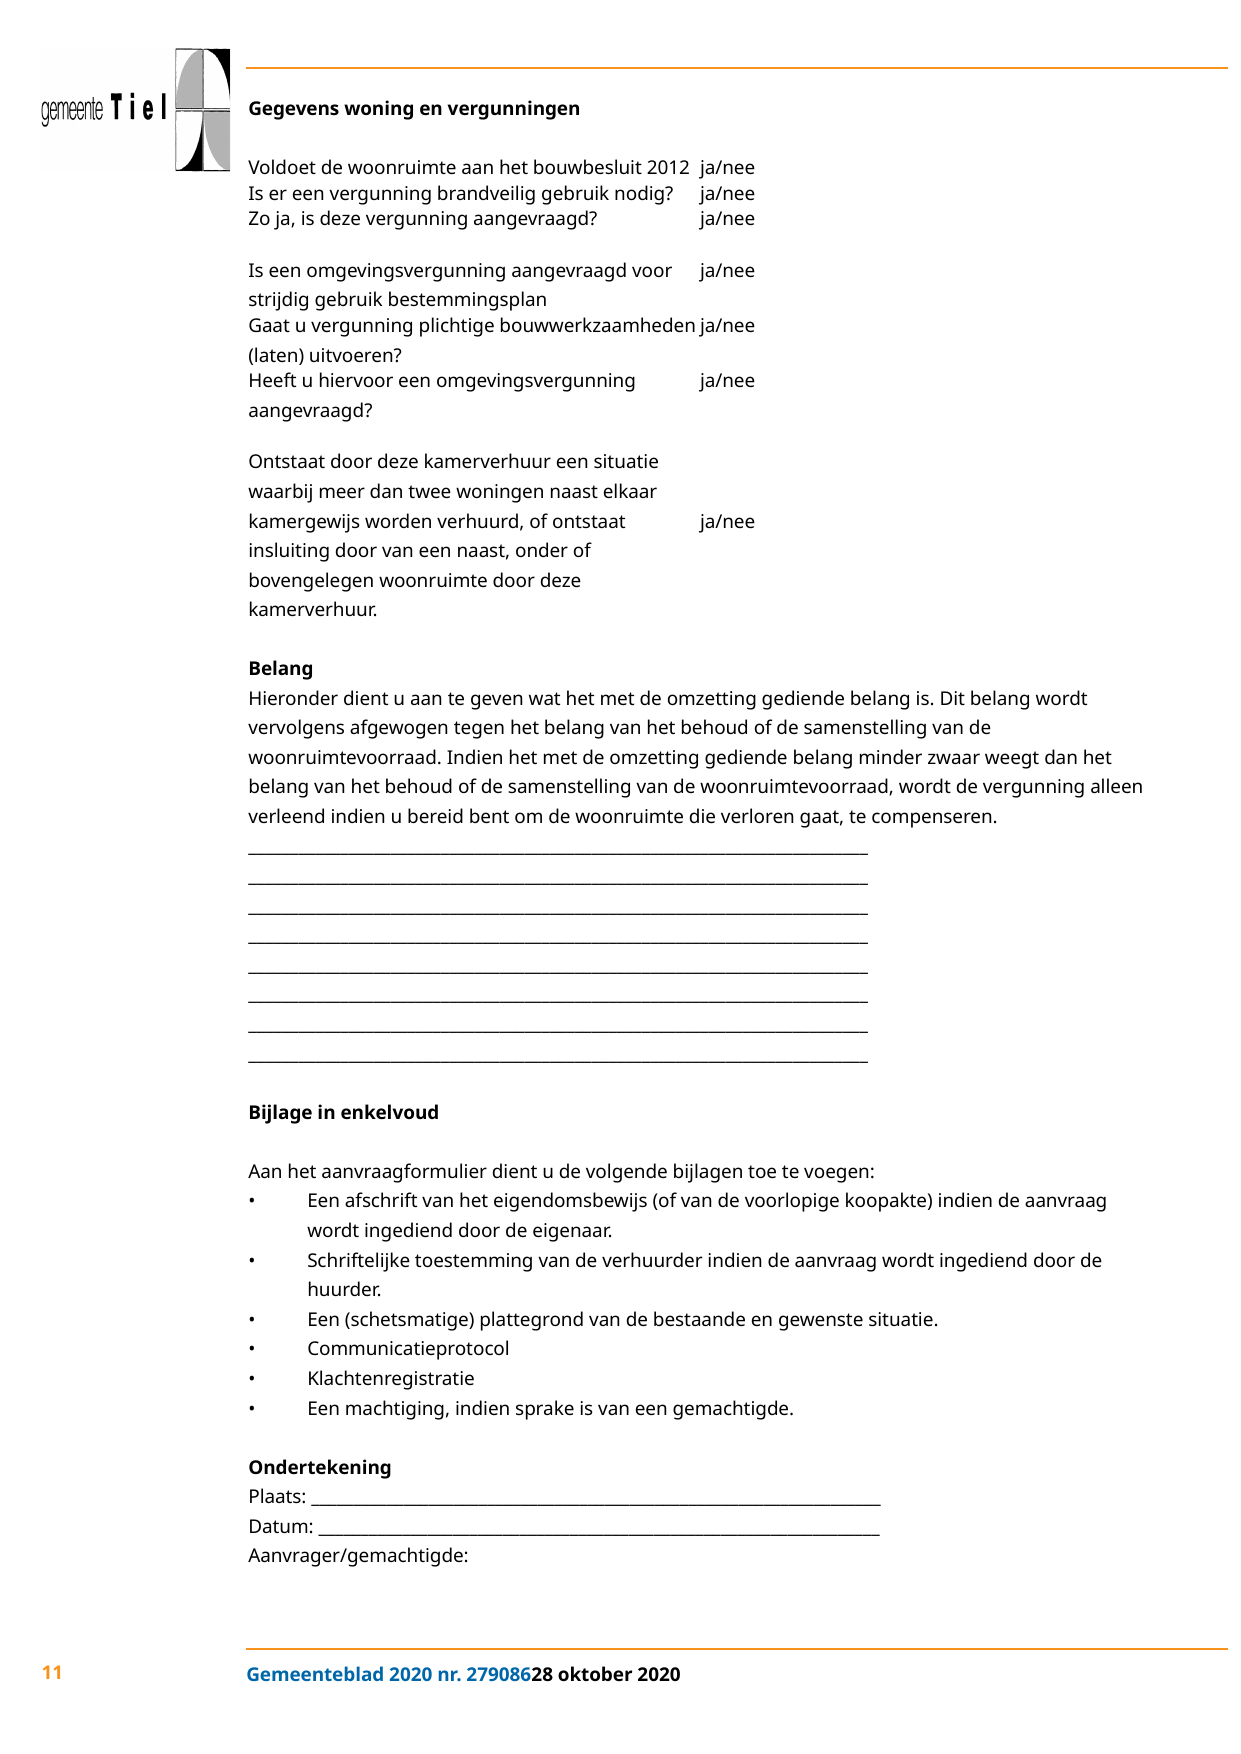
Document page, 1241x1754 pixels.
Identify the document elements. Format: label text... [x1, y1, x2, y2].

text Belang [248, 655, 1152, 681]
table_cell Ontstaat door deze kamerverhuur een situatie waarbij meer dan twee woningen naast elkaar kamergewijs worden verhuurd, of ontstaat insluiting door van een naast, onder of bovengelegen woonruimte door deze kamerverhuur. [248, 449, 700, 622]
table_header ja/nee [700, 154, 1152, 180]
text __________________________________________________________________________ [248, 892, 1152, 917]
text Gegevens woning en vergunningen [248, 95, 1152, 121]
list Een afschrift van het eigendomsbewijs (of van de voorlopige koopakte) indien de aanvraag wordt ingediend door de eigenaar. [248, 1188, 1152, 1243]
table_cell Gaat u vergunning plichtige bouwwerkzaamheden (laten) uitvoeren? [248, 312, 700, 368]
text __________________________________________________________________________ [248, 921, 1152, 947]
text __________________________________________________________________________ [248, 981, 1152, 1006]
text __________________________________________________________________________ [248, 1010, 1152, 1036]
text Hieronder dient u aan te geven wat het met de omzetting gediende belang is. Dit belang wordt vervolgens afgewogen tegen het belang van het behoud of de samenstelling van de woonruimtevoorraad. Indien het met de omzetting gediende belang minder zwaar weegt dan het belang van het behoud of de samenstelling van de woonruimtevoorraad, wordt de vergunning alleen verleend indien u bereid bent om de woonruimte die verloren gaat, te compenseren. [248, 685, 1152, 829]
text Bijlage in enkelvoud [248, 1099, 1152, 1124]
table_cell [700, 423, 1152, 449]
list Klachtenregistratie [248, 1365, 1152, 1391]
table_cell ja/nee [700, 180, 1152, 206]
table_cell [700, 231, 1152, 257]
text Datum: ___________________________________________________________________ [248, 1513, 1152, 1539]
text __________________________________________________________________________ [248, 862, 1152, 888]
table_cell Heeft u hiervoor een omgevingsvergunning aangevraagd? [248, 368, 700, 423]
list Schriftelijke toestemming van de verhuurder indien de aanvraag wordt ingediend door de huurder. [248, 1247, 1152, 1302]
picture [41, 47, 231, 172]
text Ondertekening [248, 1454, 1152, 1479]
list Een machtiging, indien sprake is van een gemachtigde. [248, 1395, 1152, 1420]
text __________________________________________________________________________ [248, 1040, 1152, 1065]
table_cell ja/nee [700, 257, 1152, 312]
list Een (schetsmatige) plattegrond van de bestaande en gewenste situatie. [248, 1306, 1152, 1332]
table_cell ja/nee [700, 206, 1152, 231]
table_cell [248, 231, 700, 257]
text Aan het aanvraagformulier dient u de volgende bijlagen toe te voegen: [248, 1158, 1152, 1184]
table_cell Is er een vergunning brandveilig gebruik nodig? [248, 180, 700, 206]
text Plaats: ____________________________________________________________________ [248, 1483, 1152, 1509]
table_cell ja/nee [700, 368, 1152, 423]
table_cell Zo ja, is deze vergunning aangevraagd? [248, 206, 700, 231]
table_cell ja/nee [700, 449, 1152, 622]
list Communicatieprotocol [248, 1336, 1152, 1361]
table_cell [248, 423, 700, 449]
table_cell Is een omgevingsvergunning aangevraagd voor strijdig gebruik bestemmingsplan [248, 257, 700, 312]
text __________________________________________________________________________ [248, 833, 1152, 858]
table_cell ja/nee [700, 312, 1152, 368]
table_header Voldoet de woonruimte aan het bouwbesluit 2012 [248, 154, 700, 180]
text Aanvrager/gemachtigde: [248, 1543, 1152, 1568]
text __________________________________________________________________________ [248, 951, 1152, 977]
